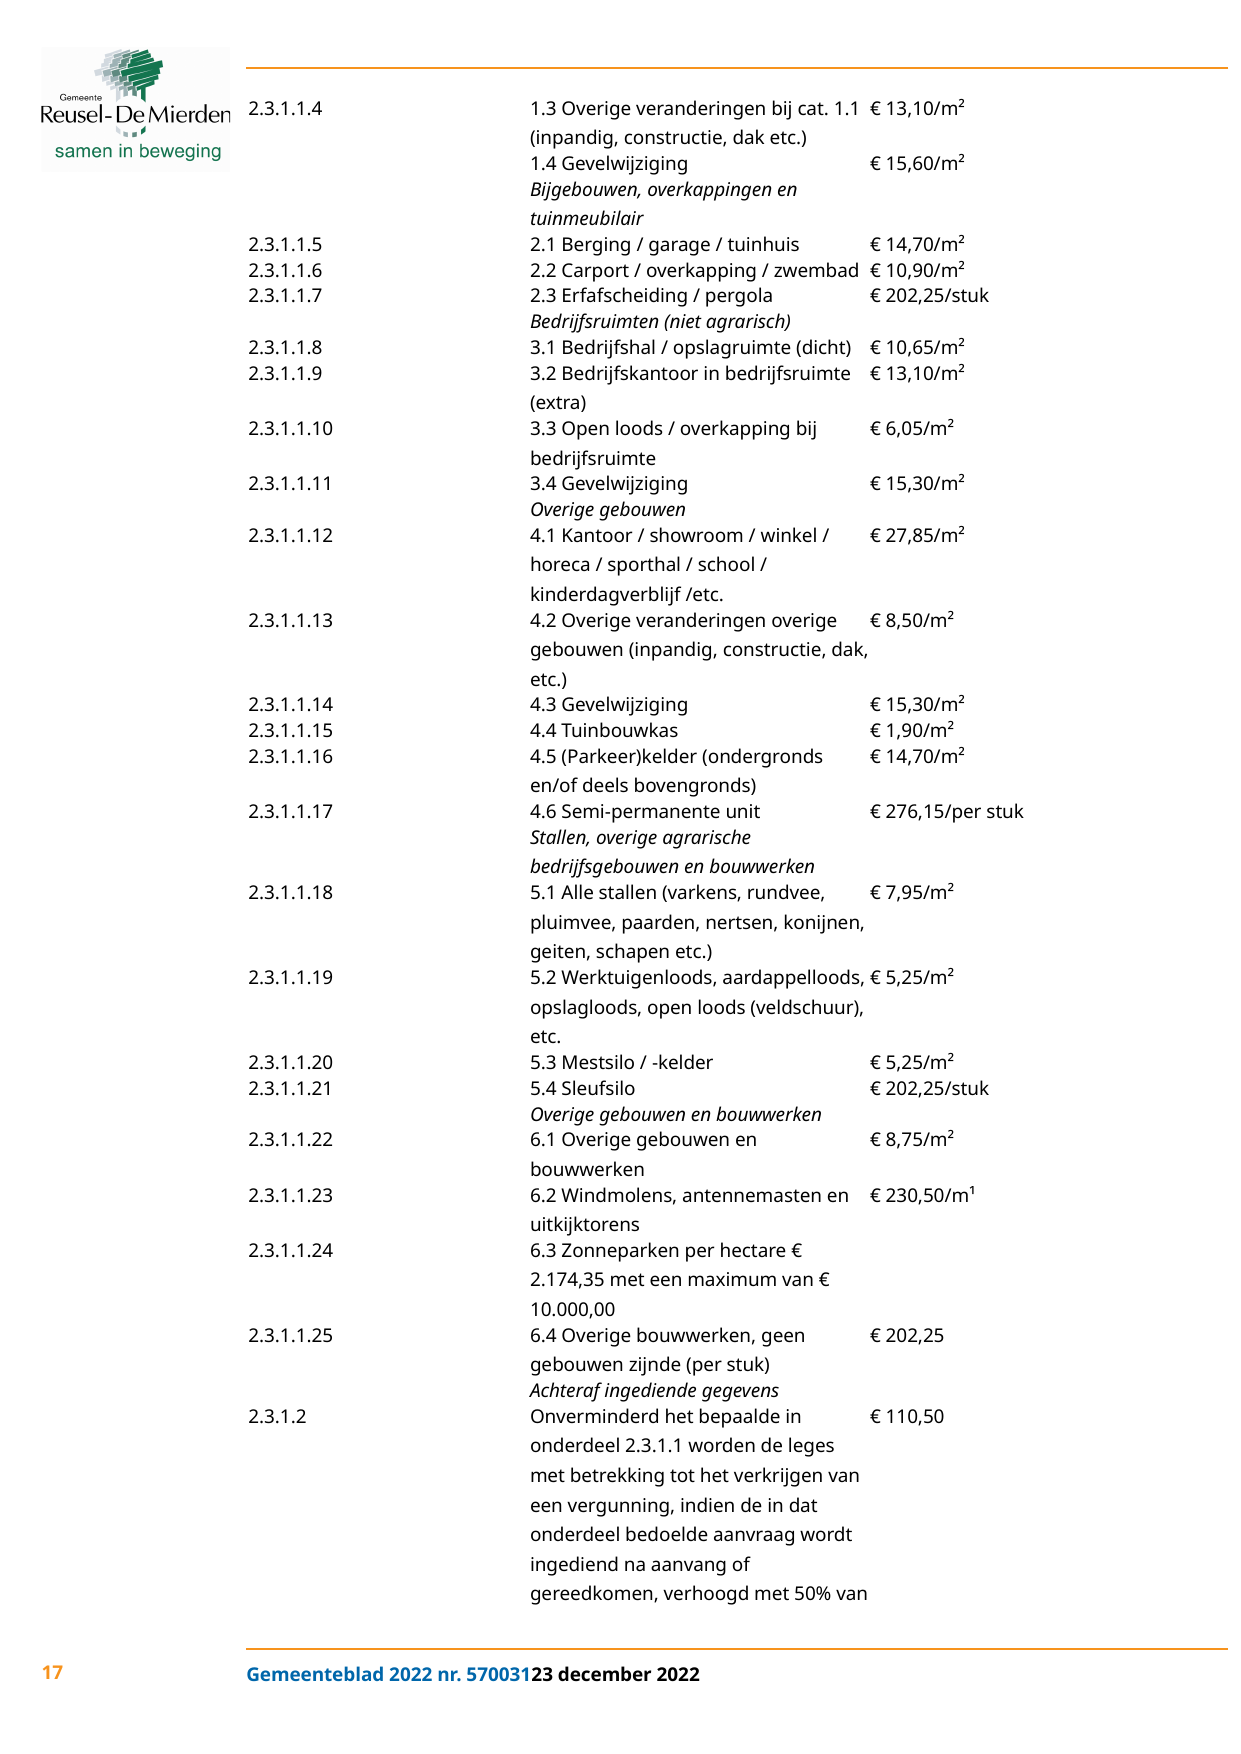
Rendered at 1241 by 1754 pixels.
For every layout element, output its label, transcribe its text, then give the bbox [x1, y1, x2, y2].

table_cell [248, 176, 530, 231]
table_cell [870, 824, 1152, 879]
table_cell € 8,50/m² [870, 607, 1152, 692]
table_cell 4.1 Kantoor / showroom / winkel / horeca / sporthal / school / kinderdagverblijf /etc. [530, 522, 870, 607]
table_cell Bijgebouwen, overkappingen en tuinmeubilair [530, 176, 870, 231]
table_cell € 1,90/m² [870, 718, 1152, 743]
table_cell 2.3.1.1.5 [248, 231, 530, 257]
table_cell 1.4 Gevelwijziging [530, 150, 870, 176]
table_cell 2.3.1.1.17 [248, 799, 530, 824]
table_cell [248, 1101, 530, 1126]
table_cell [248, 824, 530, 879]
table_cell 3.2 Bedrijfskantoor in bedrijfsruimte (extra) [530, 360, 870, 415]
table_cell Bedrijfsruimten (niet agrarisch) [530, 308, 870, 334]
table_cell 4.5 (Parkeer)kelder (ondergronds en/of deels bovengronds) [530, 743, 870, 798]
table_cell 4.2 Overige veranderingen overige gebouwen (inpandig, constructie, dak, etc.) [530, 607, 870, 692]
table_cell € 15,30/m² [870, 470, 1152, 496]
table_cell 4.4 Tuinbouwkas [530, 718, 870, 743]
table_cell € 14,70/m² [870, 743, 1152, 798]
table_cell 2.3.1.1.6 [248, 257, 530, 283]
table_cell € 15,60/m² [870, 150, 1152, 176]
table_cell [870, 1377, 1152, 1403]
table_cell Onverminderd het bepaalde in onderdeel 2.3.1.1 worden de leges met betrekking tot het verkrijgen van een vergunning, indien de in dat onderdeel bedoelde aanvraag wordt ingediend na aanvang of gereedkomen, verhoogd met 50% van [530, 1403, 870, 1606]
table_cell € 202,25 [870, 1322, 1152, 1377]
table_cell 4.3 Gevelwijziging [530, 692, 870, 717]
table_cell 2.3 Erfafscheiding / pergola [530, 283, 870, 308]
table_cell [248, 150, 530, 176]
table_cell Overige gebouwen [530, 496, 870, 522]
table_cell 2.3.1.1.21 [248, 1075, 530, 1101]
table_cell € 10,90/m² [870, 257, 1152, 283]
table_cell 5.3 Mestsilo / -kelder [530, 1049, 870, 1075]
table_cell [870, 176, 1152, 231]
table_cell 2.3.1.1.16 [248, 743, 530, 798]
table_cell € 13,10/m² [870, 360, 1152, 415]
table_cell 5.1 Alle stallen (varkens, rundvee, pluimvee, paarden, nertsen, konijnen, geiten, schapen etc.) [530, 880, 870, 964]
table_cell 2.3.1.1.8 [248, 334, 530, 360]
table_cell € 10,65/m² [870, 334, 1152, 360]
table_cell Overige gebouwen en bouwwerken [530, 1101, 870, 1126]
table_cell € 6,05/m² [870, 415, 1152, 470]
table_cell € 110,50 [870, 1403, 1152, 1606]
table_cell [248, 1377, 530, 1403]
table_cell [870, 1237, 1152, 1322]
table_cell 6.1 Overige gebouwen en bouwwerken [530, 1126, 870, 1182]
table_cell € 5,25/m² [870, 1049, 1152, 1075]
picture [41, 47, 231, 172]
table_cell 2.3.1.1.4 [248, 95, 530, 150]
table_cell 1.3 Overige veranderingen bij cat. 1.1 (inpandig, constructie, dak etc.) [530, 95, 870, 150]
table_cell 2.3.1.2 [248, 1403, 530, 1606]
table_cell 2.3.1.1.18 [248, 880, 530, 964]
table_cell 2.3.1.1.25 [248, 1322, 530, 1377]
table_cell 2.3.1.1.20 [248, 1049, 530, 1075]
table_cell 2.3.1.1.7 [248, 283, 530, 308]
table_cell 2.3.1.1.9 [248, 360, 530, 415]
table_cell € 5,25/m² [870, 964, 1152, 1049]
table_cell 3.4 Gevelwijziging [530, 470, 870, 496]
table_cell € 13,10/m² [870, 95, 1152, 150]
table_cell Achteraf ingediende gegevens [530, 1377, 870, 1403]
table_cell € 14,70/m² [870, 231, 1152, 257]
table_cell 2.3.1.1.12 [248, 522, 530, 607]
table_cell 6.2 Windmolens, antennemasten en uitkijktorens [530, 1182, 870, 1237]
table_cell 6.4 Overige bouwwerken, geen gebouwen zijnde (per stuk) [530, 1322, 870, 1377]
table_cell € 15,30/m² [870, 692, 1152, 717]
table_cell 2.3.1.1.14 [248, 692, 530, 717]
table_cell € 8,75/m² [870, 1126, 1152, 1182]
table_cell 6.3 Zonneparken per hectare € 2.174,35 met een maximum van € 10.000,00 [530, 1237, 870, 1322]
table_cell 3.1 Bedrijfshal / opslagruimte (dicht) [530, 334, 870, 360]
table_cell 2.1 Berging / garage / tuinhuis [530, 231, 870, 257]
table_cell 2.3.1.1.15 [248, 718, 530, 743]
table_cell 5.2 Werktuigenloods, aardappelloods, opslagloods, open loods (veldschuur), etc. [530, 964, 870, 1049]
table_cell 2.3.1.1.13 [248, 607, 530, 692]
table_cell Stallen, overige agrarische bedrijfsgebouwen en bouwwerken [530, 824, 870, 879]
table_cell 2.3.1.1.23 [248, 1182, 530, 1237]
table_cell 2.2 Carport / overkapping / zwembad [530, 257, 870, 283]
table_cell 2.3.1.1.10 [248, 415, 530, 470]
table_cell € 202,25/stuk [870, 283, 1152, 308]
table_cell 4.6 Semi-permanente unit [530, 799, 870, 824]
table_cell 2.3.1.1.24 [248, 1237, 530, 1322]
table_cell [248, 496, 530, 522]
table_cell € 7,95/m² [870, 880, 1152, 964]
table_cell 2.3.1.1.22 [248, 1126, 530, 1182]
table_cell € 276,15/per stuk [870, 799, 1152, 824]
table_cell [870, 308, 1152, 334]
table_cell [248, 308, 530, 334]
table_cell € 202,25/stuk [870, 1075, 1152, 1101]
table_cell € 27,85/m² [870, 522, 1152, 607]
table_cell 3.3 Open loods / overkapping bij bedrijfsruimte [530, 415, 870, 470]
table_cell 5.4 Sleufsilo [530, 1075, 870, 1101]
table_cell € 230,50/m¹ [870, 1182, 1152, 1237]
table_cell 2.3.1.1.19 [248, 964, 530, 1049]
table_cell [870, 496, 1152, 522]
table_cell 2.3.1.1.11 [248, 470, 530, 496]
table_cell [870, 1101, 1152, 1126]
